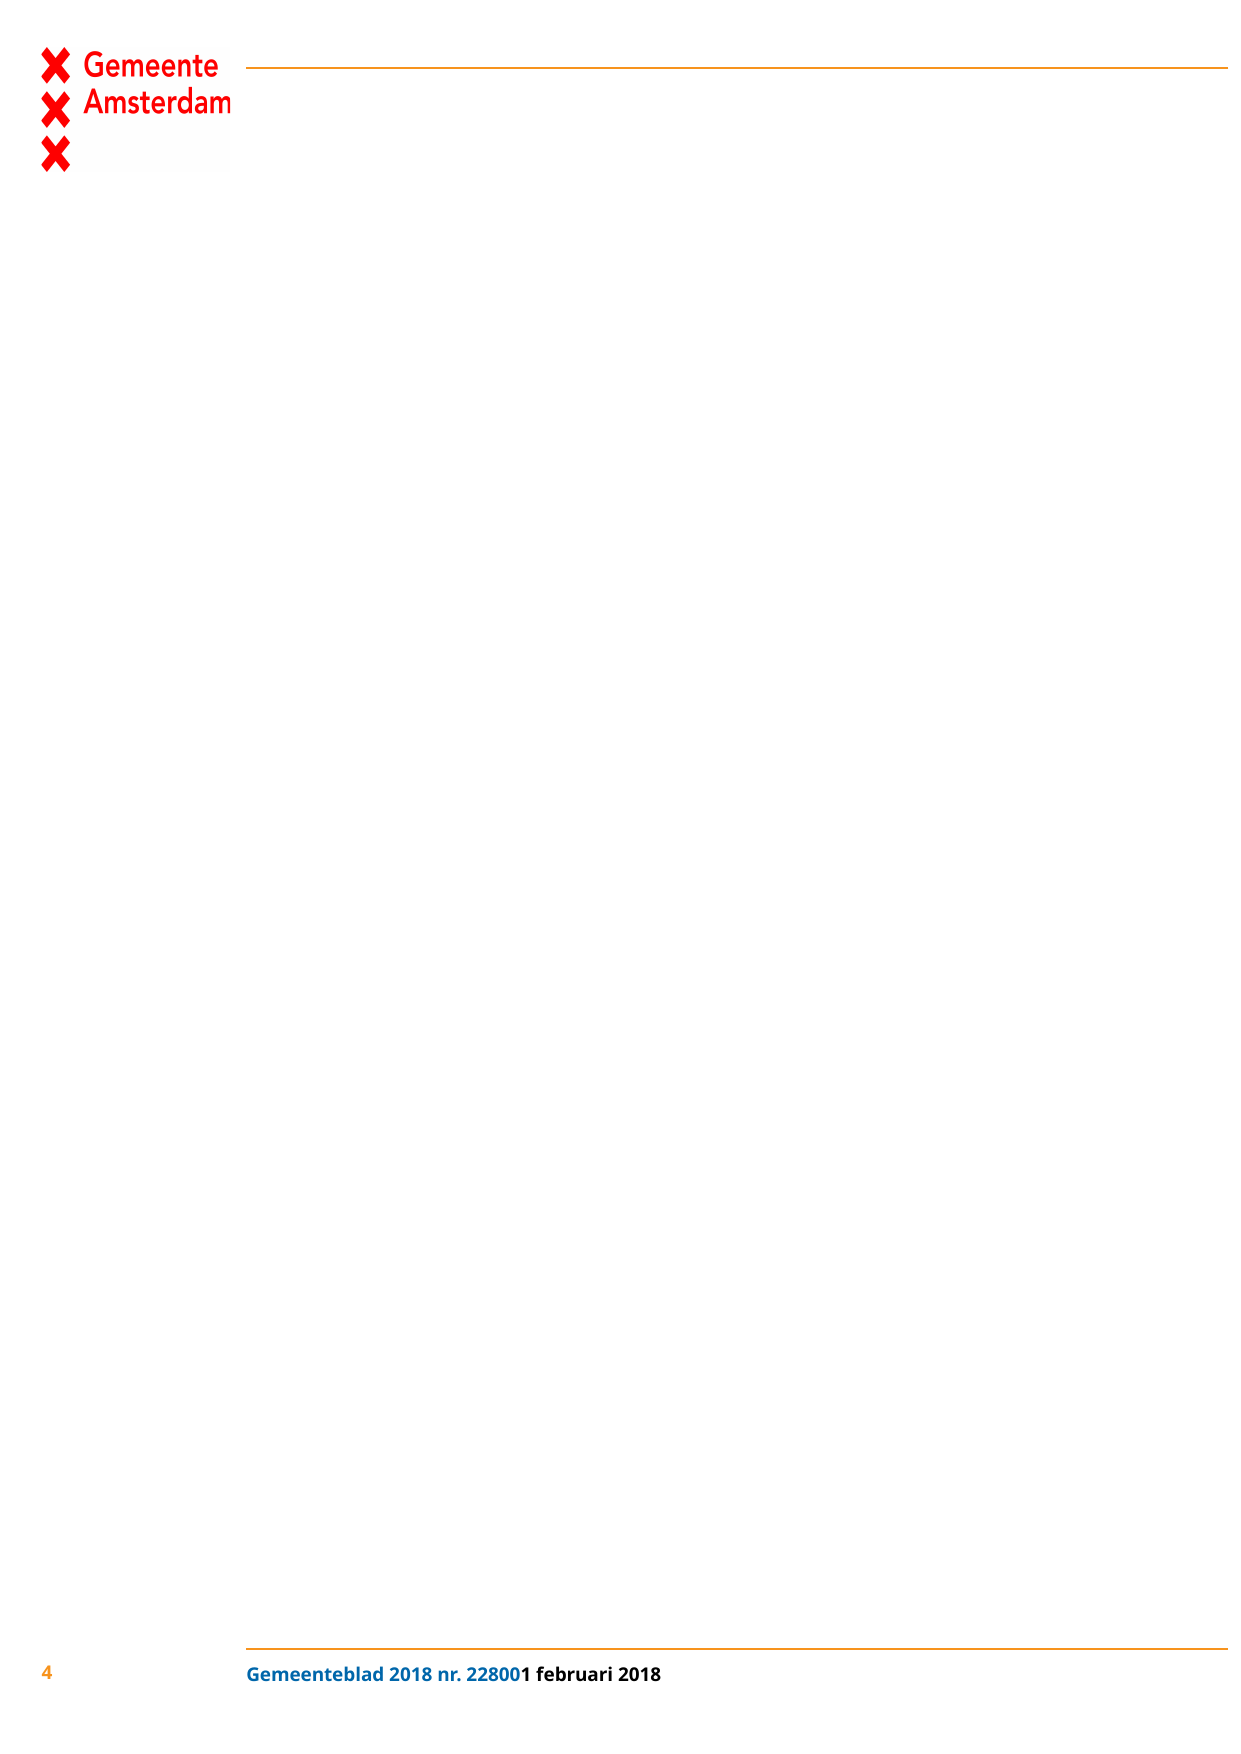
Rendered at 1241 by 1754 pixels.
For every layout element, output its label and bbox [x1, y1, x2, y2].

picture [41, 47, 231, 172]
